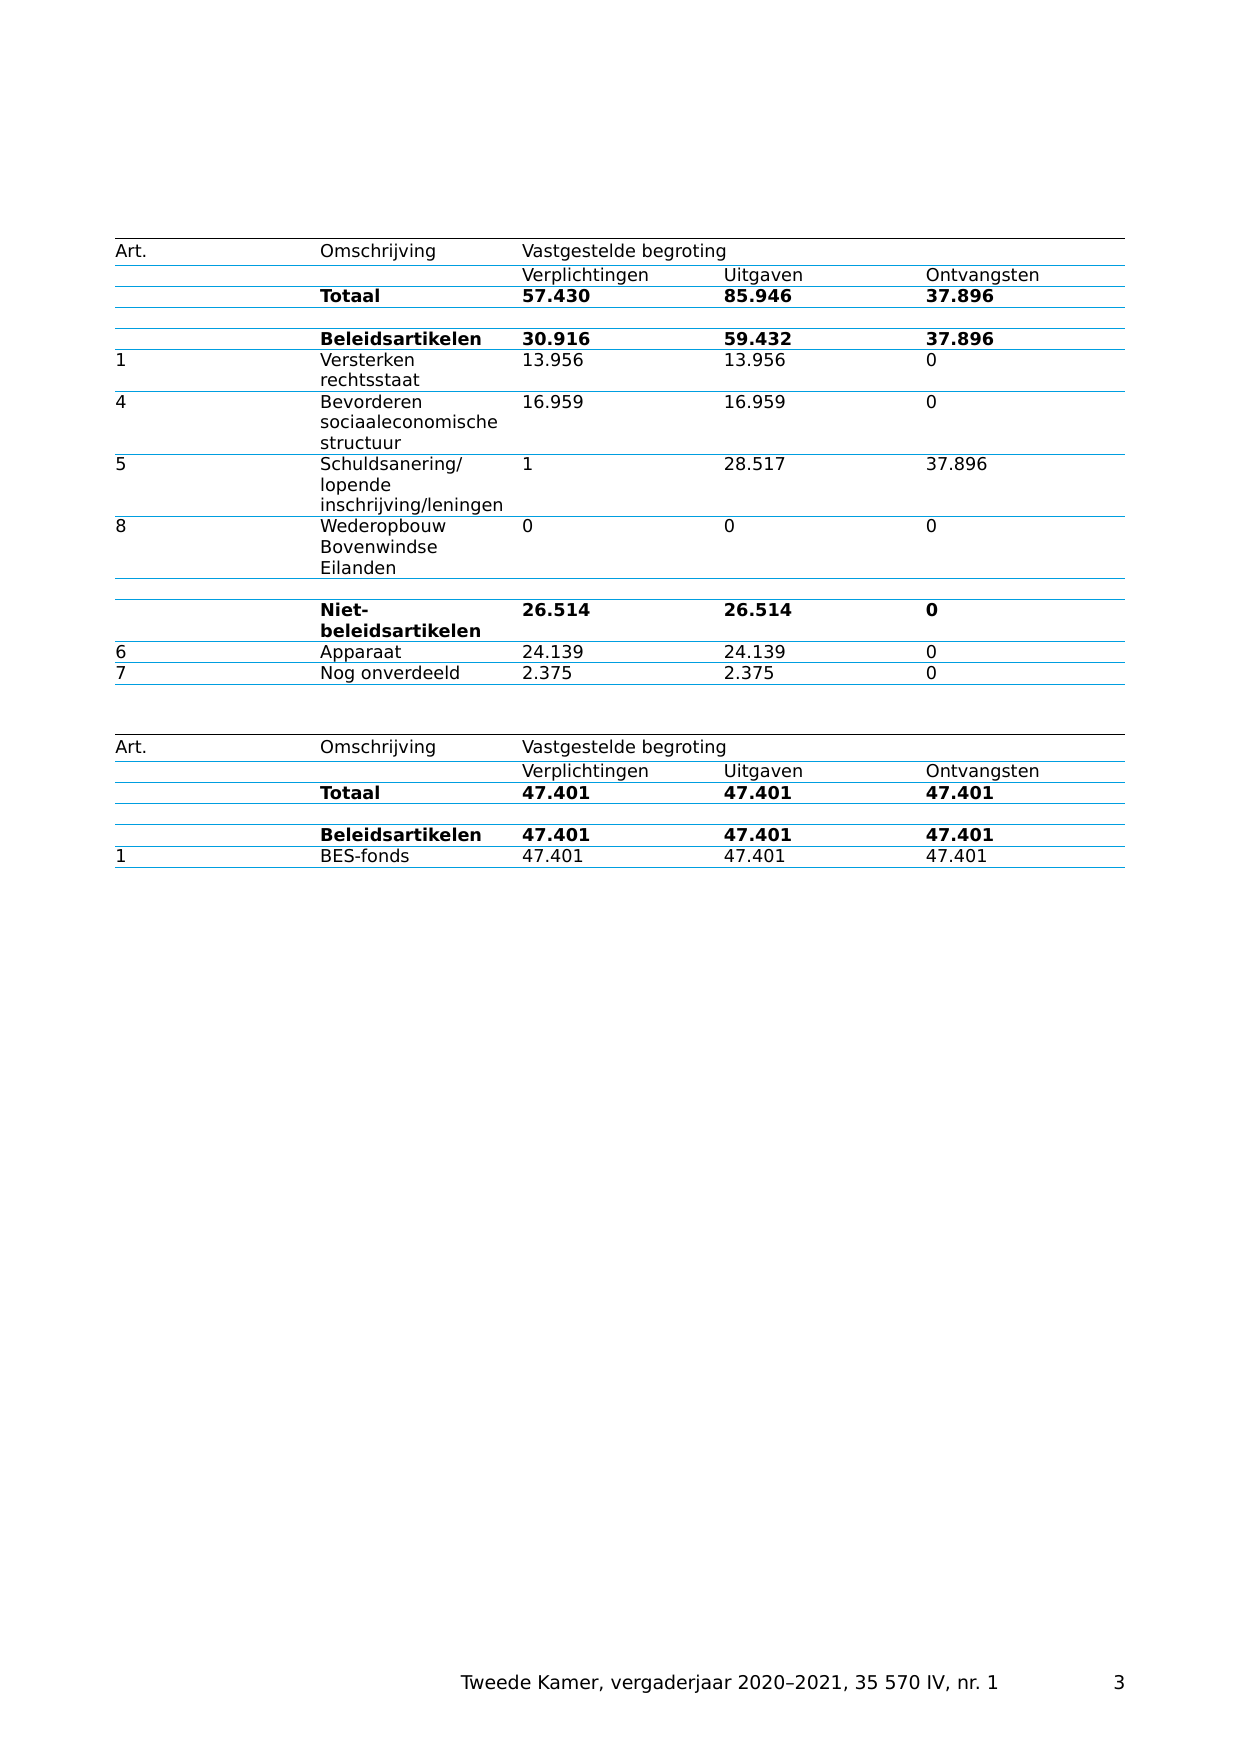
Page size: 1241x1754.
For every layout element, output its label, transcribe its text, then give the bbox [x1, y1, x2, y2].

table_cell Verplichtingen [519, 762, 721, 782]
table_cell [115, 783, 317, 803]
table_cell 0 [923, 517, 1125, 578]
table_cell 0 [923, 600, 1125, 641]
table_cell Vastgestelde begroting [519, 239, 1125, 265]
table_cell 6 [115, 642, 317, 662]
table_cell Omschrijving [317, 735, 519, 761]
table_cell 13.956 [721, 350, 923, 391]
table_cell [317, 579, 519, 599]
table_cell 13.956 [519, 350, 721, 391]
table_cell 24.139 [721, 642, 923, 662]
table_cell Beleidsartikelen [317, 825, 519, 846]
table_cell [519, 579, 721, 599]
table_cell 47.401 [519, 847, 721, 867]
table_cell 0 [923, 642, 1125, 662]
table_cell [519, 308, 721, 328]
table_cell 26.514 [721, 600, 923, 641]
table_header Vastgestelde begrotingsstaat van het BES-fonds (H) voor het jaar 2021 (bedragen x € 1.000) [115, 709, 1125, 734]
table_cell 2.375 [519, 663, 721, 683]
table_cell BES-fonds [317, 847, 519, 867]
table_cell Bevorderen sociaaleconomische structuur [317, 392, 519, 453]
table_cell 47.401 [923, 847, 1125, 867]
table_cell [115, 287, 317, 307]
table_cell 30.916 [519, 329, 721, 349]
table_cell [317, 762, 519, 782]
table_cell Uitgaven [721, 762, 923, 782]
table_cell [923, 308, 1125, 328]
table_cell 37.896 [923, 455, 1125, 516]
table_cell [519, 804, 721, 824]
table_cell 0 [721, 517, 923, 578]
table_cell [115, 825, 317, 846]
table_cell Totaal [317, 783, 519, 803]
table_cell 5 [115, 455, 317, 516]
table_cell [317, 266, 519, 286]
table_cell 7 [115, 663, 317, 683]
table_cell Schuldsanering/lopende inschrijving/leningen [317, 455, 519, 516]
table_cell [115, 266, 317, 286]
table_cell Versterken rechtsstaat [317, 350, 519, 391]
table_cell [923, 579, 1125, 599]
table_cell 28.517 [721, 455, 923, 516]
table_cell [115, 579, 317, 599]
table_cell [115, 308, 317, 328]
table_cell 16.959 [721, 392, 923, 453]
table_cell 26.514 [519, 600, 721, 641]
table_cell 47.401 [721, 825, 923, 846]
table_cell Art. [115, 239, 317, 265]
table_cell [721, 308, 923, 328]
table_cell 37.896 [923, 329, 1125, 349]
table_cell 16.959 [519, 392, 721, 453]
table_cell [115, 600, 317, 641]
table_cell 47.401 [721, 783, 923, 803]
table_cell 1 [115, 350, 317, 391]
table_cell [115, 762, 317, 782]
table_cell 0 [923, 392, 1125, 453]
table_cell 37.896 [923, 287, 1125, 307]
table_cell Totaal [317, 287, 519, 307]
table_cell Ontvangsten [923, 762, 1125, 782]
table_cell [923, 804, 1125, 824]
table_cell Uitgaven [721, 266, 923, 286]
table_cell Wederopbouw Bovenwindse Eilanden [317, 517, 519, 578]
table_cell 4 [115, 392, 317, 453]
table_cell [721, 579, 923, 599]
table_cell [317, 804, 519, 824]
table_header Vastgestelde begrotingsstaat van Koninkrijksrelaties (IV) voor het jaar 2021 (bedragen x € 1.000) [115, 213, 1125, 238]
table_cell 57.430 [519, 287, 721, 307]
table_cell 0 [519, 517, 721, 578]
table_cell Niet-beleidsartikelen [317, 600, 519, 641]
table_cell 47.401 [923, 825, 1125, 846]
table_cell [115, 804, 317, 824]
table_cell 47.401 [519, 825, 721, 846]
table_cell Vastgestelde begroting [519, 735, 1125, 761]
table_cell [721, 804, 923, 824]
table_cell 1 [115, 847, 317, 867]
table_cell [317, 308, 519, 328]
table_cell Art. [115, 735, 317, 761]
table_cell Beleidsartikelen [317, 329, 519, 349]
table_cell 47.401 [519, 783, 721, 803]
table_cell Omschrijving [317, 239, 519, 265]
table_cell 85.946 [721, 287, 923, 307]
table_cell 47.401 [923, 783, 1125, 803]
table_cell 59.432 [721, 329, 923, 349]
table_cell Nog onverdeeld [317, 663, 519, 683]
table_cell Apparaat [317, 642, 519, 662]
table_cell Verplichtingen [519, 266, 721, 286]
table_cell Ontvangsten [923, 266, 1125, 286]
table_cell 1 [519, 455, 721, 516]
table_cell 0 [923, 350, 1125, 391]
table_cell [115, 329, 317, 349]
table_cell 47.401 [721, 847, 923, 867]
table_cell 24.139 [519, 642, 721, 662]
table_cell 0 [923, 663, 1125, 683]
table_cell 8 [115, 517, 317, 578]
table_cell 2.375 [721, 663, 923, 683]
